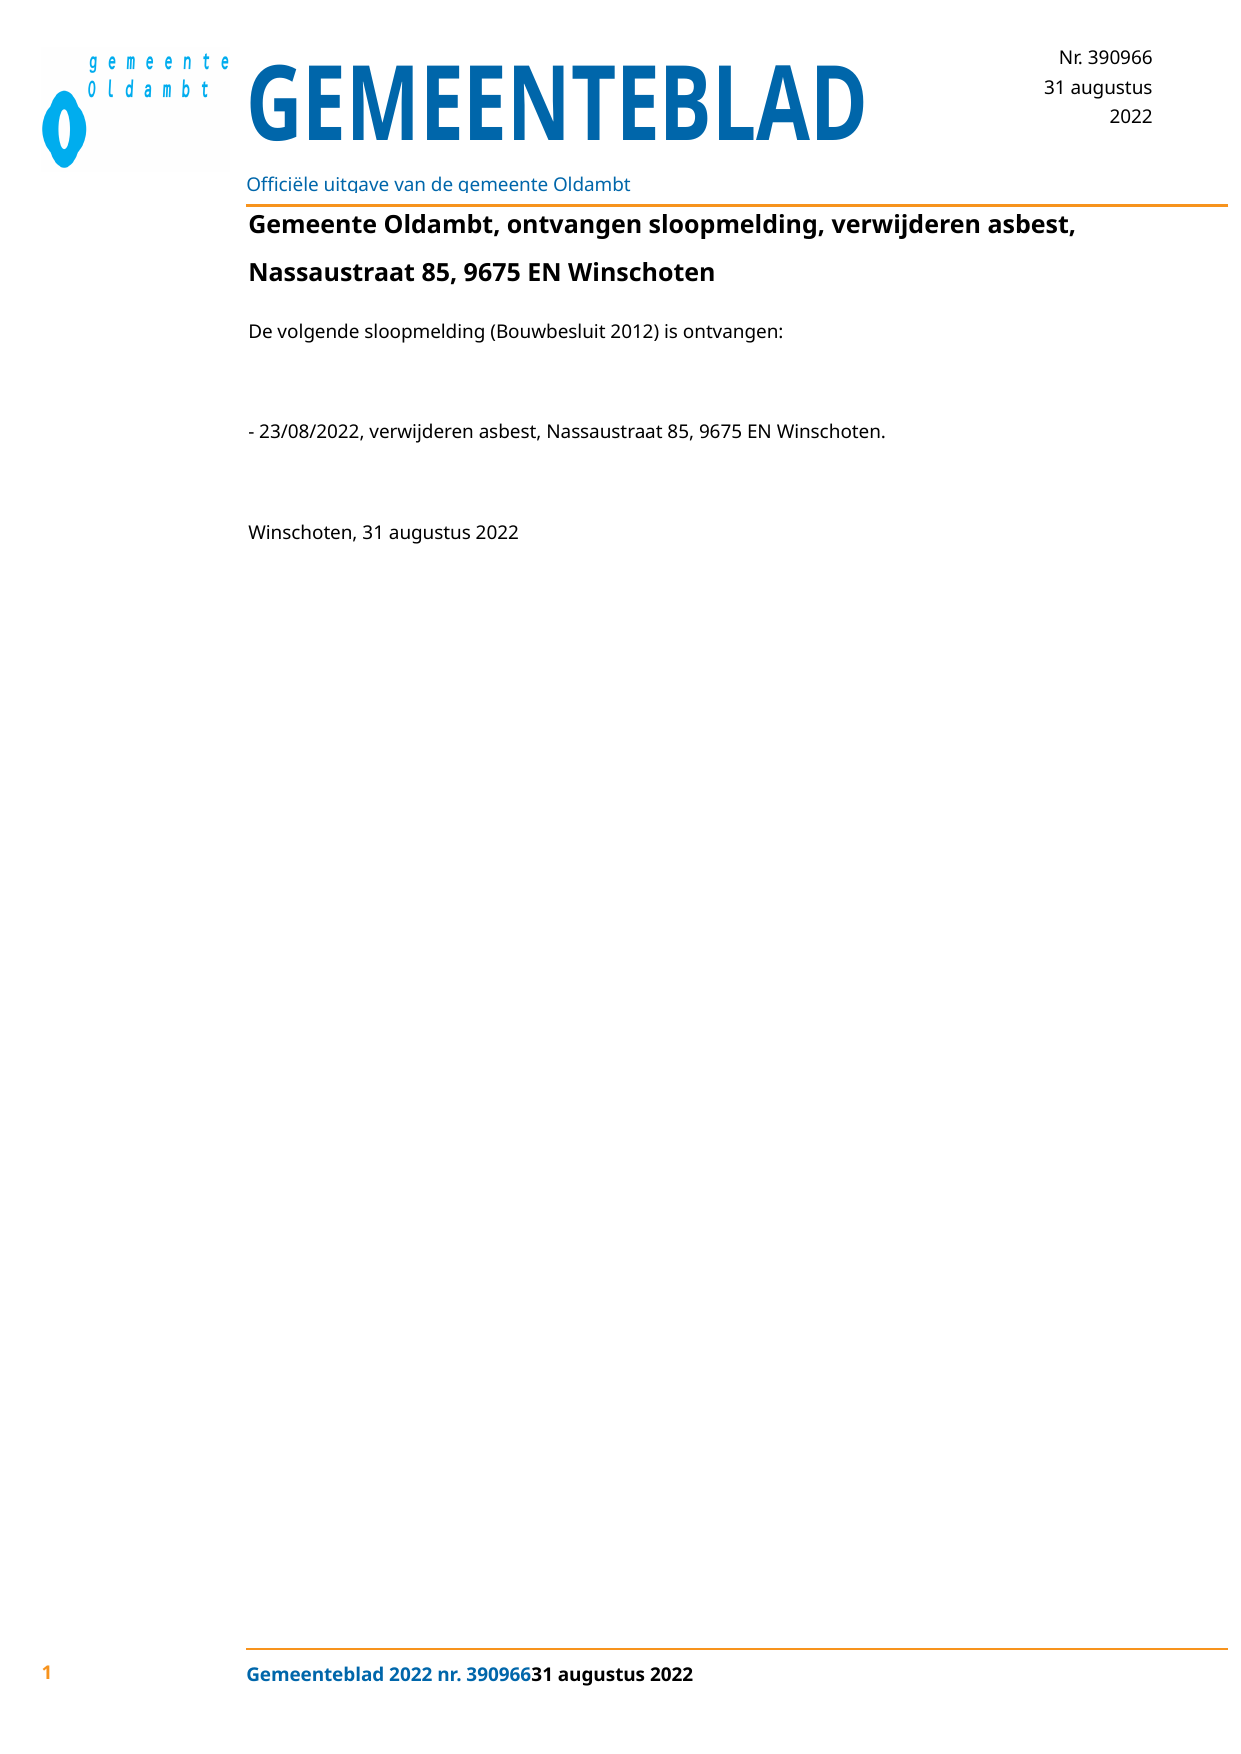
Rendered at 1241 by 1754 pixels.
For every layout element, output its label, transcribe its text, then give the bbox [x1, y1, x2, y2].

text Gemeente Oldambt, ontvangen sloopmelding, verwijderen asbest, Nassaustraat 85, 9675 EN Winschoten [248, 207, 1152, 288]
text - 23/08/2022, verwijderen asbest, Nassaustraat 85, 9675 EN Winschoten. [248, 419, 1152, 444]
picture [41, 47, 231, 172]
text De volgende sloopmelding (Bouwbesluit 2012) is ontvangen: [248, 318, 1152, 344]
text Winschoten, 31 augustus 2022 [248, 519, 1152, 545]
